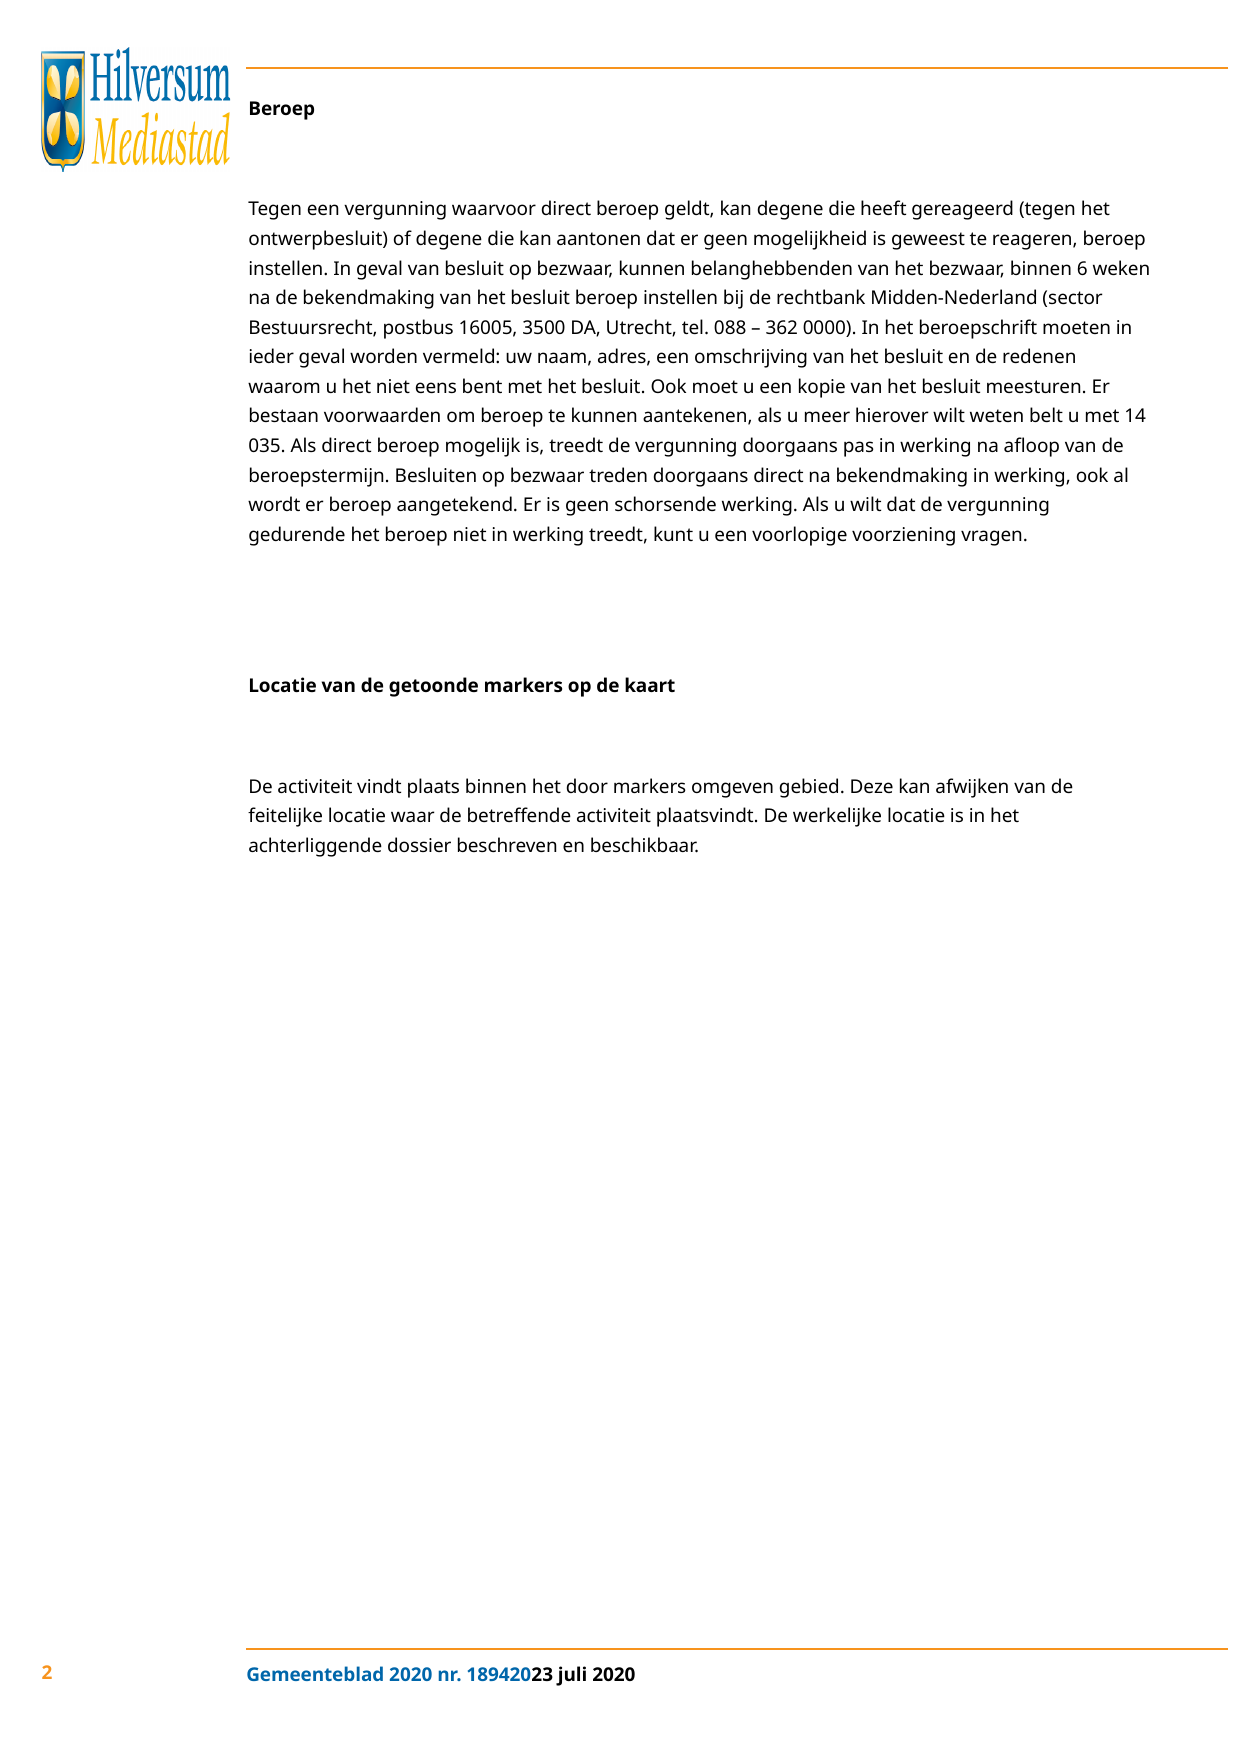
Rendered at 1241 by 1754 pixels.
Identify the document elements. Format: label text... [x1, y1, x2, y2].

text Locatie van de getoonde markers op de kaart [248, 672, 1152, 698]
text Beroep [248, 95, 1152, 121]
picture [41, 47, 231, 172]
text Tegen een vergunning waarvoor direct beroep geldt, kan degene die heeft gereageerd (tegen het ontwerpbesluit) of degene die kan aantonen dat er geen mogelijkheid is geweest te reageren, beroep instellen. In geval van besluit op bezwaar, kunnen belanghebbenden van het bezwaar, binnen 6 weken na de bekendmaking van het besluit beroep instellen bij de rechtbank Midden-Nederland (sector Bestuursrecht, postbus 16005, 3500 DA, Utrecht, tel. 088 – 362 0000). In het beroepschrift moeten in ieder geval worden vermeld: uw naam, adres, een omschrijving van het besluit en de redenen waarom u het niet eens bent met het besluit. Ook moet u een kopie van het besluit meesturen. Er bestaan voorwaarden om beroep te kunnen aantekenen, als u meer hierover wilt weten belt u met 14 035. Als direct beroep mogelijk is, treedt de vergunning doorgaans pas in werking na afloop van de beroepstermijn. Besluiten op bezwaar treden doorgaans direct na bekendmaking in werking, ook al wordt er beroep aangetekend. Er is geen schorsende werking. Als u wilt dat de vergunning gedurende het beroep niet in werking treedt, kunt u een voorlopige voorziening vragen. [248, 196, 1152, 547]
text De activiteit vindt plaats binnen het door markers omgeven gebied. Deze kan afwijken van de feitelijke locatie waar de betreffende activiteit plaatsvindt. De werkelijke locatie is in het achterliggende dossier beschreven en beschikbaar. [248, 773, 1152, 858]
